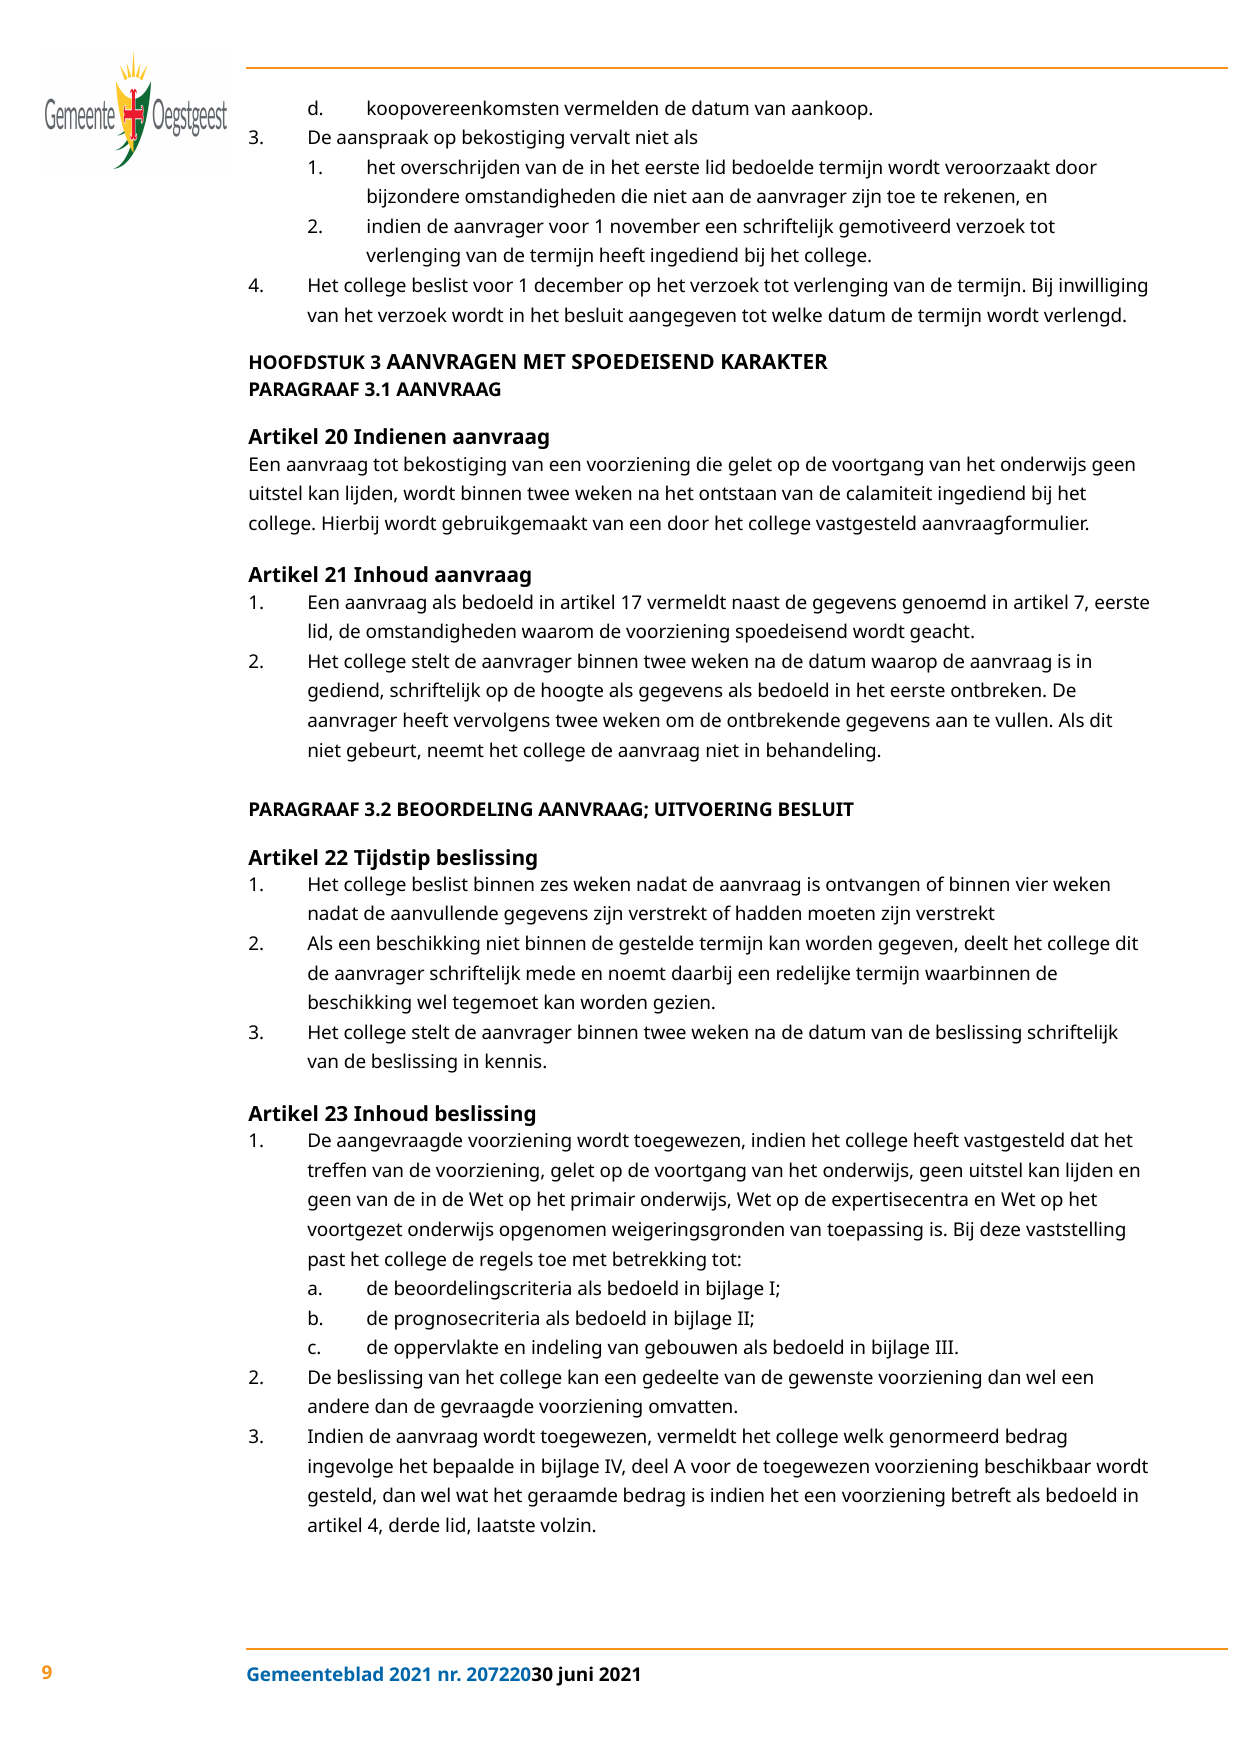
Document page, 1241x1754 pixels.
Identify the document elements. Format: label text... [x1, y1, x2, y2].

text Artikel 21 Inhoud aanvraag [248, 561, 1152, 589]
list De beslissing van het college kan een gedeelte van de gewenste voorziening dan wel een andere dan de gevraagde voorziening omvatten. [248, 1364, 1152, 1419]
text Artikel 23 Inhoud beslissing [248, 1099, 1152, 1127]
list Als een beschikking niet binnen de gestelde termijn kan worden gegeven, deelt het college dit de aanvrager schriftelijk mede en noemt daarbij een redelijke termijn waarbinnen de beschikking wel tegemoet kan worden gezien. [248, 930, 1152, 1015]
list Een aanvraag als bedoeld in artikel 17 vermeldt naast de gegevens genoemd in artikel 7, eerste lid, de omstandigheden waarom de voorziening spoedeisend wordt geacht. [248, 589, 1152, 644]
text Artikel 20 Indienen aanvraag [248, 422, 1152, 451]
text PARAGRAAF 3.2 BEOORDELING AANVRAAG; UITVOERING BESLUIT [248, 796, 1152, 822]
list Het college stelt de aanvrager binnen twee weken na de datum waarop de aanvraag is in gediend, schriftelijk op de hoogte als gegevens als bedoeld in het eerste ontbreken. De aanvrager heeft vervolgens twee weken om de ontbrekende gegevens aan te vullen. Als dit niet gebeurt, neemt het college de aanvraag niet in behandeling. [248, 648, 1152, 763]
text HOOFDSTUK 3 AANVRAGEN MET SPOEDEISEND KARAKTER [248, 347, 1152, 376]
list de prognosecriteria als bedoeld in bijlage II; [307, 1305, 1152, 1331]
list indien de aanvrager voor 1 november een schriftelijk gemotiveerd verzoek tot verlenging van de termijn heeft ingediend bij het college. [307, 213, 1152, 268]
list de oppervlakte en indeling van gebouwen als bedoeld in bijlage III. [307, 1334, 1152, 1360]
text PARAGRAAF 3.1 AANVRAAG [248, 376, 1152, 402]
list Het college beslist binnen zes weken nadat de aanvraag is ontvangen of binnen vier weken nadat de aanvullende gegevens zijn verstrekt of hadden moeten zijn verstrekt [248, 871, 1152, 926]
list koopovereenkomsten vermelden de datum van aankoop. [307, 95, 1152, 121]
list Het college stelt de aanvrager binnen twee weken na de datum van de beslissing schriftelijk van de beslissing in kennis. [248, 1019, 1152, 1074]
list Indien de aanvraag wordt toegewezen, vermeldt het college welk genormeerd bedrag ingevolge het bepaalde in bijlage IV, deel A voor de toegewezen voorziening beschikbaar wordt gesteld, dan wel wat het geraamde bedrag is indien het een voorziening betreft als bedoeld in artikel 4, derde lid, laatste volzin. [248, 1423, 1152, 1538]
text Artikel 22 Tijdstip beslissing [248, 843, 1152, 871]
list Het college beslist voor 1 december op het verzoek tot verlenging van de termijn. Bij inwilliging van het verzoek wordt in het besluit aangegeven tot welke datum de termijn wordt verlengd. [248, 272, 1152, 328]
text Een aanvraag tot bekostiging van een voorziening die gelet op de voortgang van het onderwijs geen uitstel kan lijden, wordt binnen twee weken na het ontstaan van de calamiteit ingediend bij het college. Hierbij wordt gebruikgemaakt van een door het college vastgesteld aanvraagformulier. [248, 451, 1152, 536]
list de beoordelingscriteria als bedoeld in bijlage I; [307, 1275, 1152, 1301]
picture [41, 47, 231, 172]
list De aangevraagde voorziening wordt toegewezen, indien het college heeft vastgesteld dat het treffen van de voorziening, gelet op de voortgang van het onderwijs, geen uitstel kan lijden en geen van de in de Wet op het primair onderwijs, Wet op de expertisecentra en Wet op het voortgezet onderwijs opgenomen weigeringsgronden van toepassing is. Bij deze vaststelling past het college de regels toe met betrekking tot: [248, 1127, 1152, 1271]
list De aanspraak op bekostiging vervalt niet als [248, 124, 1152, 150]
list het overschrijden van de in het eerste lid bedoelde termijn wordt veroorzaakt door bijzondere omstandigheden die niet aan de aanvrager zijn toe te rekenen, en [307, 154, 1152, 209]
